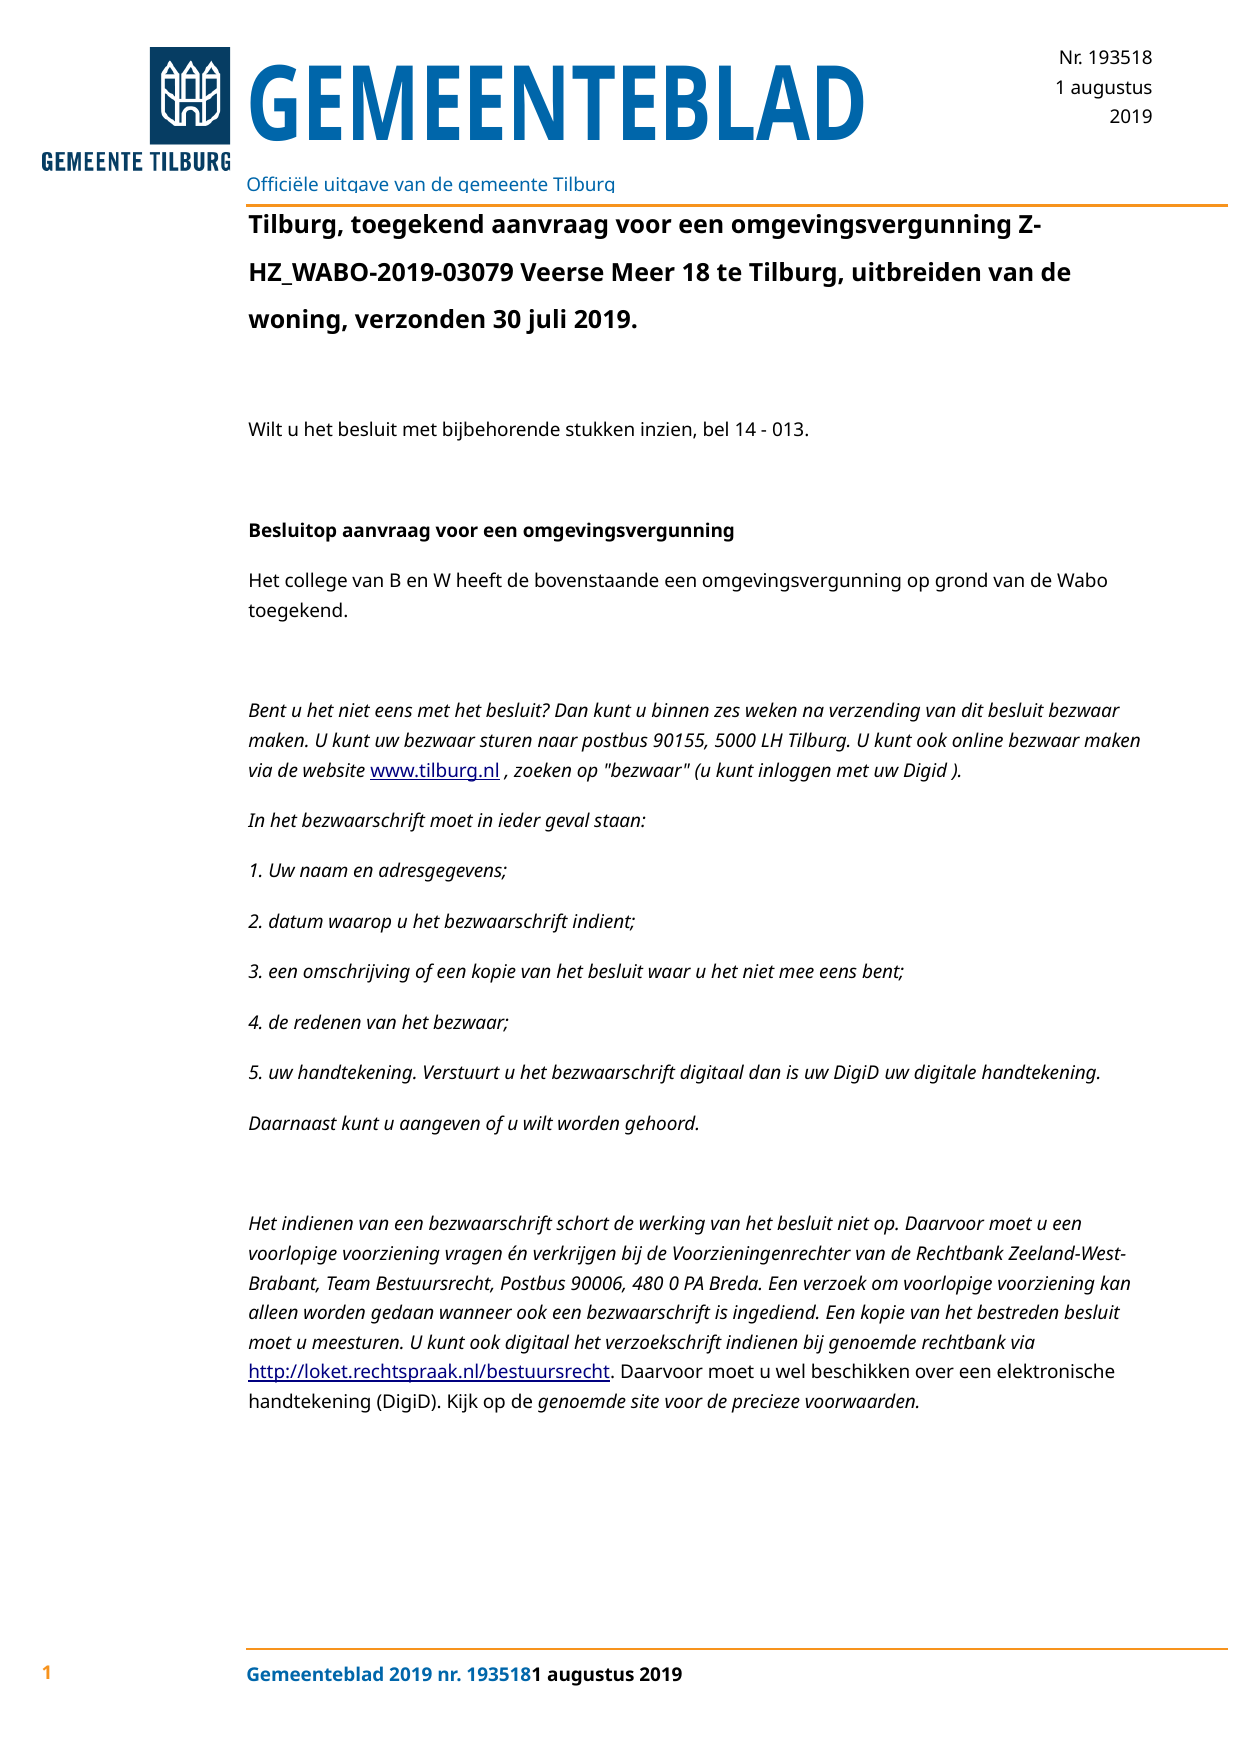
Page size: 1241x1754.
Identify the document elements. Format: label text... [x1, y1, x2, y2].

text 4. de redenen van het bezwaar; [248, 1009, 1152, 1034]
text Bent u het niet eens met het besluit? Dan kunt u binnen zes weken na verzending van dit besluit bezwaar maken. U kunt uw bezwaar sturen naar postbus 90155, 5000 LH Tilburg. U kunt ook online bezwaar maken via de website www.tilburg.nl , zoeken op "bezwaar" (u kunt inloggen met uw Digid ). [248, 698, 1152, 782]
text Daarnaast kunt u aangeven of u wilt worden gehoord. [248, 1110, 1152, 1135]
text Wilt u het besluit met bijbehorende stukken inzien, bel 14 - 013. [248, 416, 1152, 442]
text Tilburg, toegekend aanvraag voor een omgevingsvergunning Z-HZ_WABO-2019-03079 Veerse Meer 18 te Tilburg, uitbreiden van de woning, verzonden 30 juli 2019. [248, 207, 1152, 336]
text 1. Uw naam en adresgegevens; [248, 858, 1152, 883]
text Besluitop aanvraag voor een omgevingsvergunning [248, 517, 1152, 542]
text 5. uw handtekening. Verstuurt u het bezwaarschrift digitaal dan is uw DigiD uw digitale handtekening. [248, 1059, 1152, 1085]
text In het bezwaarschrift moet in ieder geval staan: [248, 807, 1152, 833]
picture [41, 47, 231, 172]
text Het indienen van een bezwaarschrift schort de werking van het besluit niet op. Daarvoor moet u een voorlopige voorziening vragen én verkrijgen bij de Voorzieningenrechter van de Rechtbank Zeeland-West-Brabant, Team Bestuursrecht, Postbus 90006, 480 0 PA Breda. Een verzoek om voorlopige voorziening kan alleen worden gedaan wanneer ook een bezwaarschrift is ingediend. Een kopie van het bestreden besluit moet u meesturen. U kunt ook digitaal het verzoekschrift indienen bij genoemde rechtbank via http://loket.rechtspraak.nl/bestuursrecht. Daarvoor moet u wel beschikken over een elektronische handtekening (DigiD). Kijk op de genoemde site voor de precieze voorwaarden. [248, 1211, 1152, 1414]
text 3. een omschrijving of een kopie van het besluit waar u het niet mee eens bent; [248, 958, 1152, 984]
text Het college van B en W heeft de bovenstaande een omgevingsvergunning op grond van de Wabo toegekend. [248, 567, 1152, 622]
text 2. datum waarop u het bezwaarschrift indient; [248, 908, 1152, 934]
